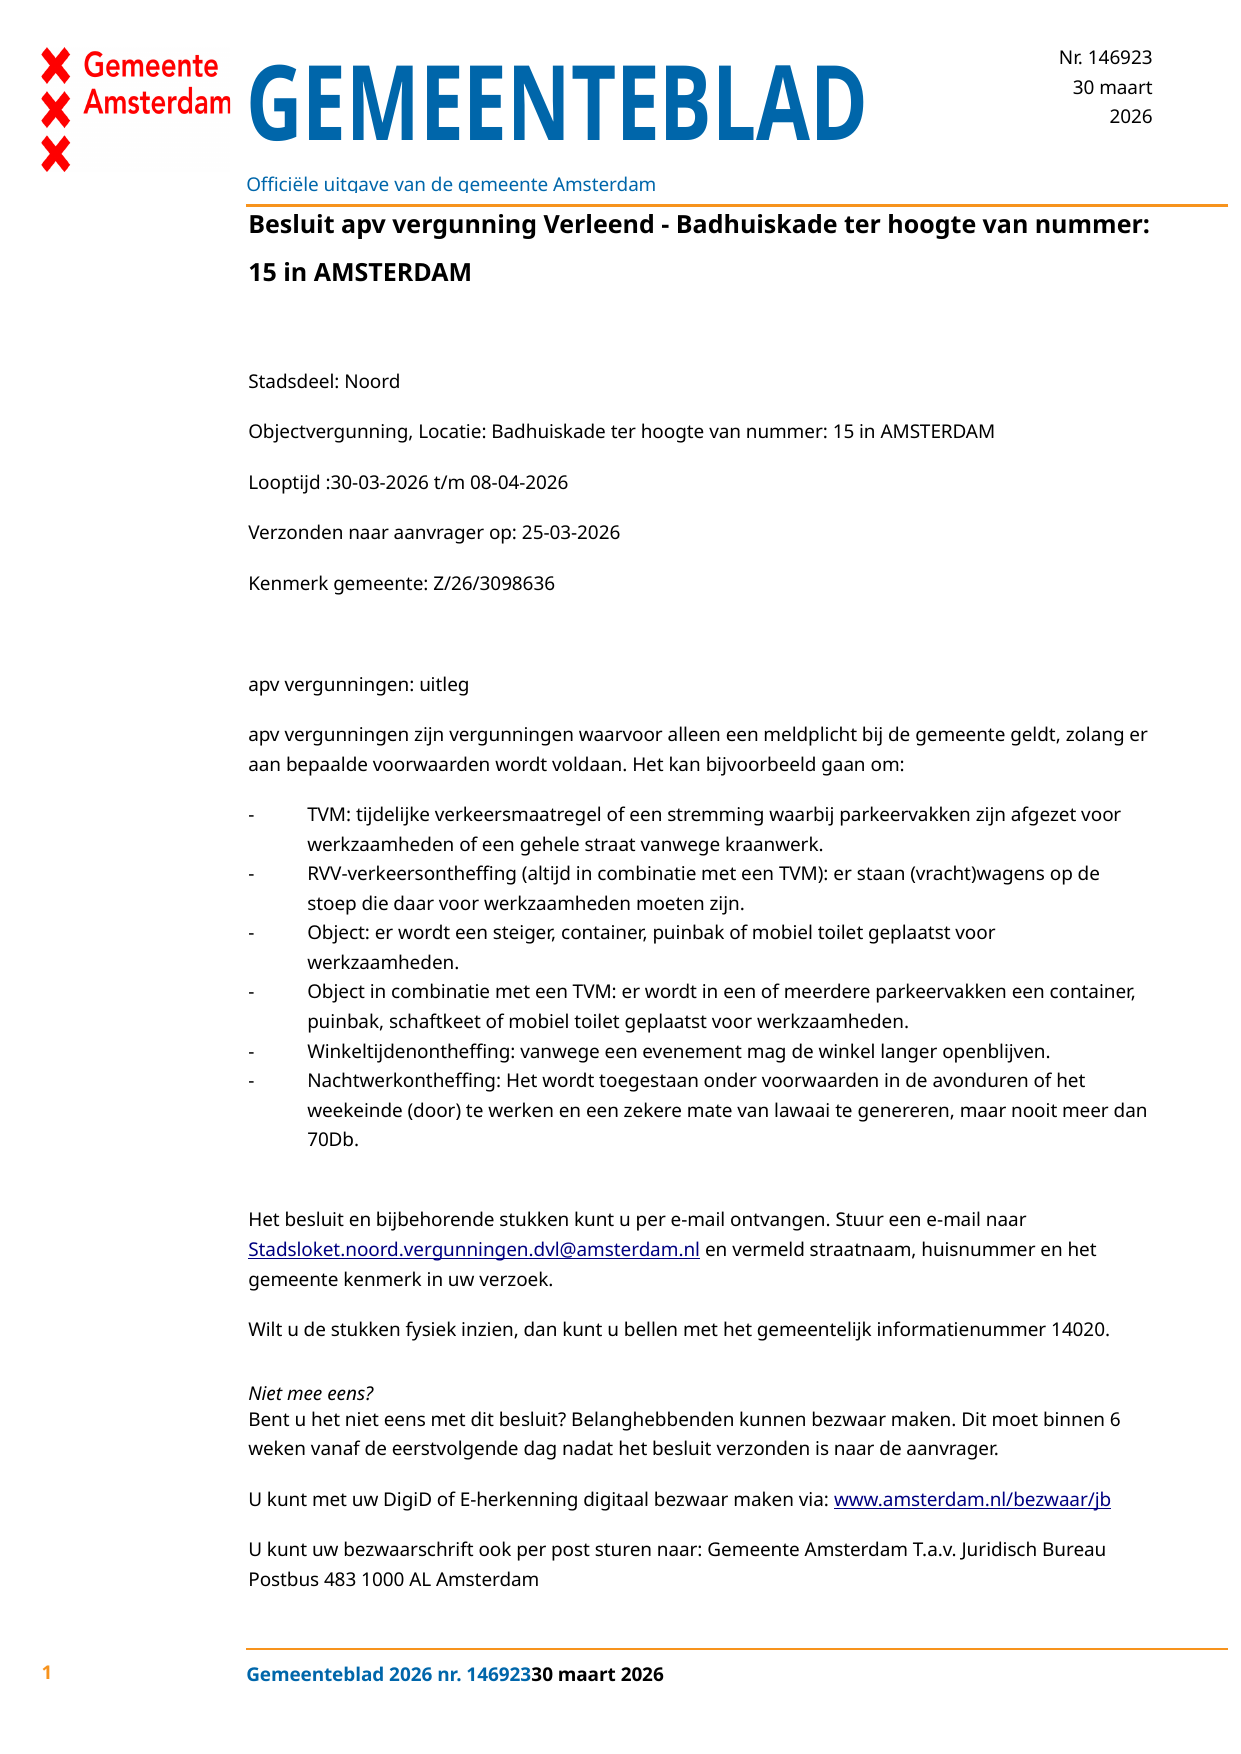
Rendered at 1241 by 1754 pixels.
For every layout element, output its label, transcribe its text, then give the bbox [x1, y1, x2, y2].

text Stadsdeel: Noord [248, 368, 1152, 394]
list RVV-verkeersontheffing (altijd in combinatie met een TVM): er staan (vracht)wagens op de stoep die daar voor werkzaamheden moeten zijn. [248, 860, 1152, 916]
list Object in combinatie met een TVM: er wordt in een of meerdere parkeervakken een container, puinbak, schaftkeet of mobiel toilet geplaatst voor werkzaamheden. [248, 979, 1152, 1034]
text U kunt uw bezwaarschrift ook per post sturen naar: Gemeente Amsterdam T.a.v. Juridisch Bureau Postbus 483 1000 AL Amsterdam [248, 1536, 1152, 1592]
text Kenmerk gemeente: Z/26/3098636 [248, 570, 1152, 596]
picture [41, 47, 231, 172]
text apv vergunningen: uitleg [248, 671, 1152, 697]
text Het besluit en bijbehorende stukken kunt u per e-mail ontvangen. Stuur een e-mail naar Stadsloket.noord.vergunningen.dvl@amsterdam.nl en vermeld straatnaam, huisnummer en het gemeente kenmerk in uw verzoek. [248, 1207, 1152, 1292]
text Bent u het niet eens met dit besluit? Belanghebbenden kunnen bezwaar maken. Dit moet binnen 6 weken vanaf de eerstvolgende dag nadat het besluit verzonden is naar de aanvrager. [248, 1406, 1152, 1461]
list TVM: tijdelijke verkeersmaatregel of een stremming waarbij parkeervakken zijn afgezet voor werkzaamheden of een gehele straat vanwege kraanwerk. [248, 801, 1152, 857]
text Objectvergunning, Locatie: Badhuiskade ter hoogte van nummer: 15 in AMSTERDAM [248, 419, 1152, 444]
text Niet mee eens? [248, 1380, 1152, 1406]
list Object: er wordt een steiger, container, puinbak of mobiel toilet geplaatst voor werkzaamheden. [248, 919, 1152, 975]
text U kunt met uw DigiD of E-herkenning digitaal bezwaar maken via: www.amsterdam.nl/bezwaar/jb [248, 1486, 1152, 1512]
text apv vergunningen zijn vergunningen waarvoor alleen een meldplicht bij de gemeente geldt, zolang er aan bepaalde voorwaarden wordt voldaan. Het kan bijvoorbeeld gaan om: [248, 721, 1152, 777]
list Nachtwerkontheffing: Het wordt toegestaan onder voorwaarden in de avonduren of het weekeinde (door) te werken en een zekere mate van lawaai te genereren, maar nooit meer dan 70Db. [248, 1067, 1152, 1152]
text Looptijd :30-03-2026 t/m 08-04-2026 [248, 469, 1152, 495]
text Wilt u de stukken fysiek inzien, dan kunt u bellen met het gemeentelijk informatienummer 14020. [248, 1316, 1152, 1342]
list Winkeltijdenontheffing: vanwege een evenement mag de winkel langer openblijven. [248, 1038, 1152, 1064]
text Besluit apv vergunning Verleend - Badhuiskade ter hoogte van nummer: 15 in AMSTERDAM [248, 207, 1152, 288]
text Verzonden naar aanvrager op: 25-03-2026 [248, 519, 1152, 545]
